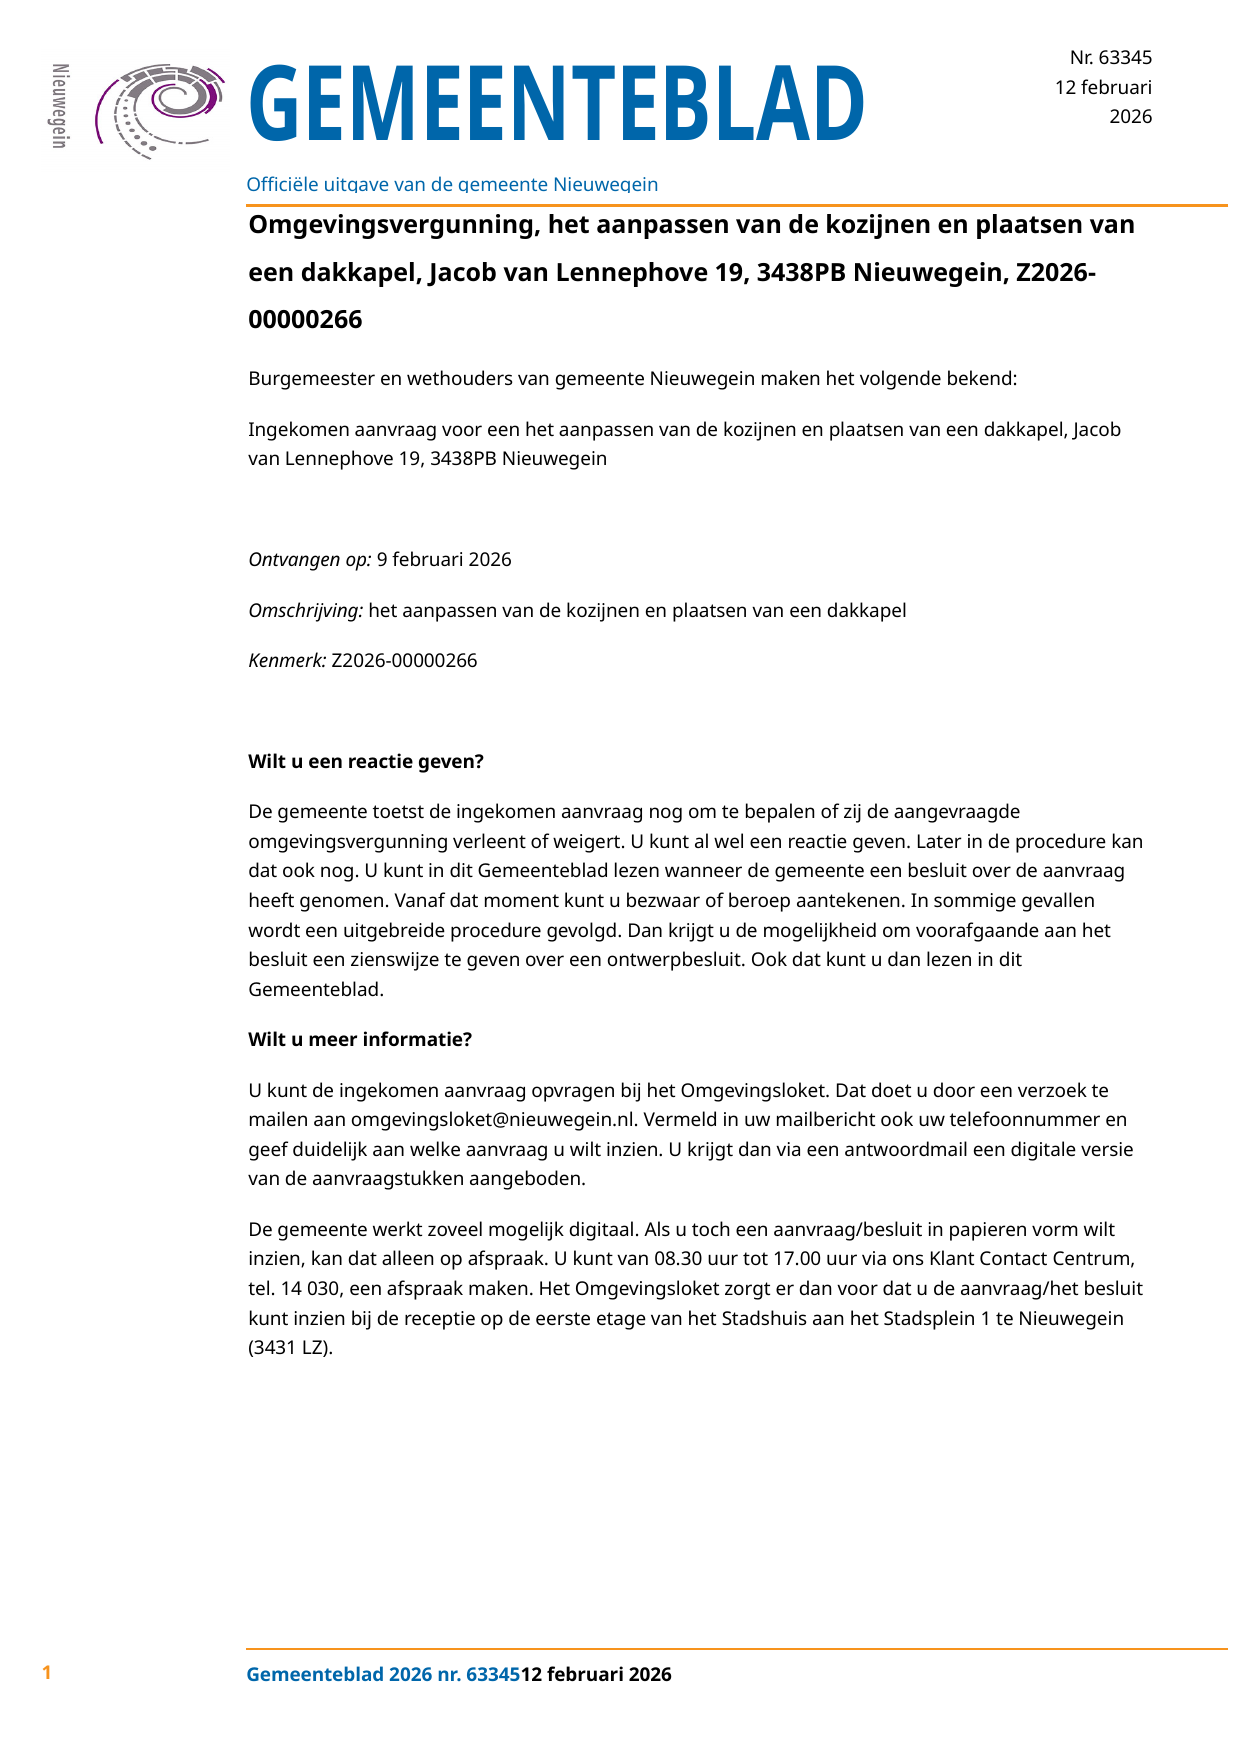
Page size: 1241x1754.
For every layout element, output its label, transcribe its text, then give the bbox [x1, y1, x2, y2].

text Kenmerk: Z2026-00000266 [248, 647, 1152, 673]
text Burgemeester en wethouders van gemeente Nieuwegein maken het volgende bekend: [248, 366, 1152, 391]
text De gemeente toetst de ingekomen aanvraag nog om te bepalen of zij de aangevraagde omgevingsvergunning verleent of weigert. U kunt al wel een reactie geven. Later in de procedure kan dat ook nog. U kunt in dit Gemeenteblad lezen wanneer de gemeente een besluit over de aanvraag heeft genomen. Vanaf dat moment kunt u bezwaar of beroep aantekenen. In sommige gevallen wordt een uitgebreide procedure gevolgd. Dan krijgt u de mogelijkheid om voorafgaande aan het besluit een zienswijze te geven over een ontwerpbesluit. Ook dat kunt u dan lezen in dit Gemeenteblad. [248, 798, 1152, 1002]
text De gemeente werkt zoveel mogelijk digitaal. Als u toch een aanvraag/besluit in papieren vorm wilt inzien, kan dat alleen op afspraak. U kunt van 08.30 uur tot 17.00 uur via ons Klant Contact Centrum, tel. 14 030, een afspraak maken. Het Omgevingsloket zorgt er dan voor dat u de aanvraag/het besluit kunt inzien bij de receptie op de eerste etage van het Stadshuis aan het Stadsplein 1 te Nieuwegein (3431 LZ). [248, 1216, 1152, 1360]
text Wilt u een reactie geven? [248, 748, 1152, 774]
picture [41, 47, 231, 172]
text Wilt u meer informatie? [248, 1026, 1152, 1052]
text Omschrijving: het aanpassen van de kozijnen en plaatsen van een dakkapel [248, 597, 1152, 622]
text U kunt de ingekomen aanvraag opvragen bij het Omgevingsloket. Dat doet u door een verzoek te mailen aan omgevingsloket@nieuwegein.nl. Vermeld in uw mailbericht ook uw telefoonnummer en geef duidelijk aan welke aanvraag u wilt inzien. U krijgt dan via een antwoordmail een digitale versie van de aanvraagstukken aangeboden. [248, 1077, 1152, 1191]
text Omgevingsvergunning, het aanpassen van de kozijnen en plaatsen van een dakkapel, Jacob van Lennephove 19, 3438PB Nieuwegein, Z2026-00000266 [248, 207, 1152, 336]
text Ontvangen op: 9 februari 2026 [248, 546, 1152, 572]
text Ingekomen aanvraag voor een het aanpassen van de kozijnen en plaatsen van een dakkapel, Jacob van Lennephove 19, 3438PB Nieuwegein [248, 416, 1152, 471]
